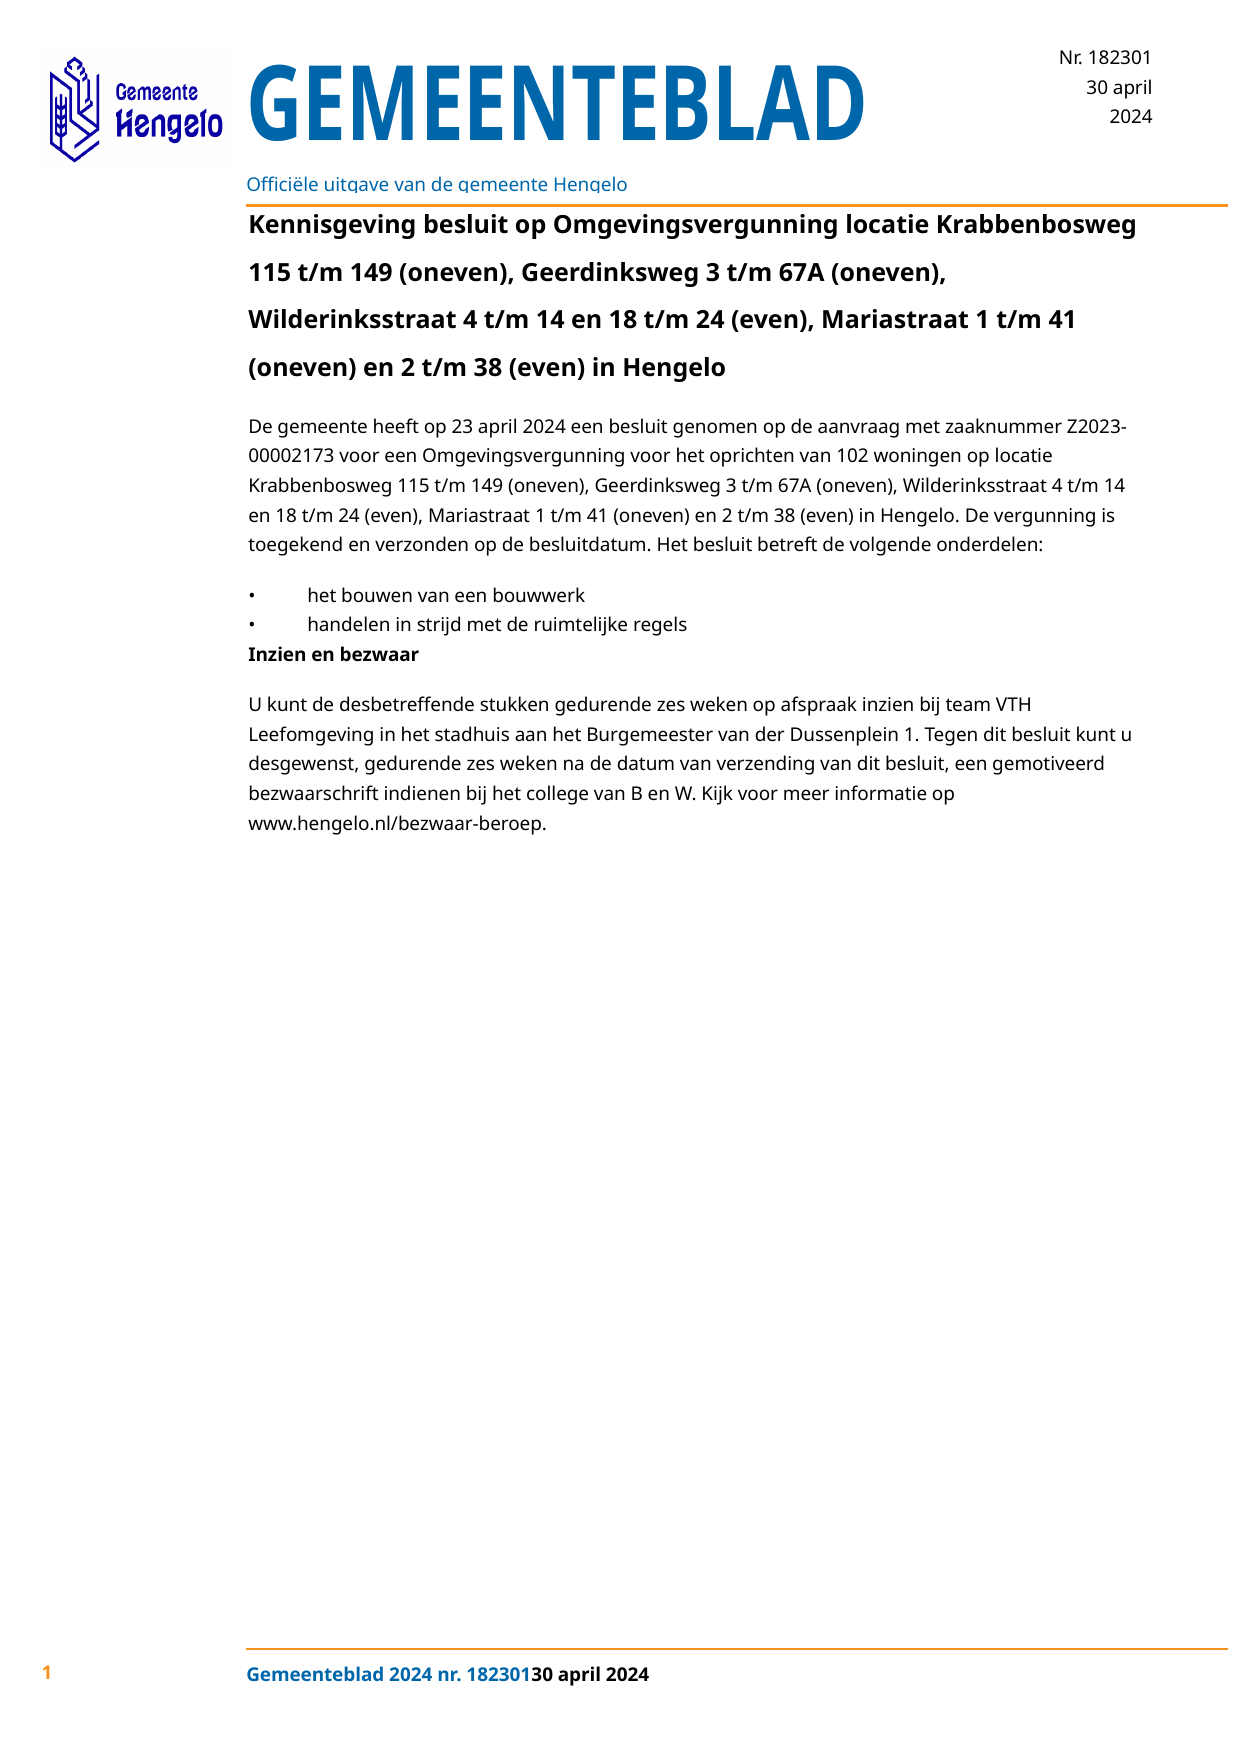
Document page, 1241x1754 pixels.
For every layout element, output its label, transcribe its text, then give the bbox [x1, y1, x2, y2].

picture [41, 47, 231, 172]
text Inzien en bezwaar [248, 641, 1152, 667]
list het bouwen van een bouwwerk [248, 582, 1152, 608]
text De gemeente heeft op 23 april 2024 een besluit genomen op de aanvraag met zaaknummer Z2023-00002173 voor een Omgevingsvergunning voor het oprichten van 102 woningen op locatie Krabbenbosweg 115 t/m 149 (oneven), Geerdinksweg 3 t/m 67A (oneven), Wilderinksstraat 4 t/m 14 en 18 t/m 24 (even), Mariastraat 1 t/m 41 (oneven) en 2 t/m 38 (even) in Hengelo. De vergunning is toegekend en verzonden op de besluitdatum. Het besluit betreft de volgende onderdelen: [248, 413, 1152, 557]
text U kunt de desbetreffende stukken gedurende zes weken op afspraak inzien bij team VTH Leefomgeving in het stadhuis aan het Burgemeester van der Dussenplein 1. Tegen dit besluit kunt u desgewenst, gedurende zes weken na de datum van verzending van dit besluit, een gemotiveerd bezwaarschrift indienen bij het college van B en W. Kijk voor meer informatie op www.hengelo.nl/bezwaar-beroep. [248, 691, 1152, 836]
text Kennisgeving besluit op Omgevingsvergunning locatie Krabbenbosweg 115 t/m 149 (oneven), Geerdinksweg 3 t/m 67A (oneven), Wilderinksstraat 4 t/m 14 en 18 t/m 24 (even), Mariastraat 1 t/m 41 (oneven) en 2 t/m 38 (even) in Hengelo [248, 207, 1152, 384]
list handelen in strijd met de ruimtelijke regels [248, 611, 1152, 637]
